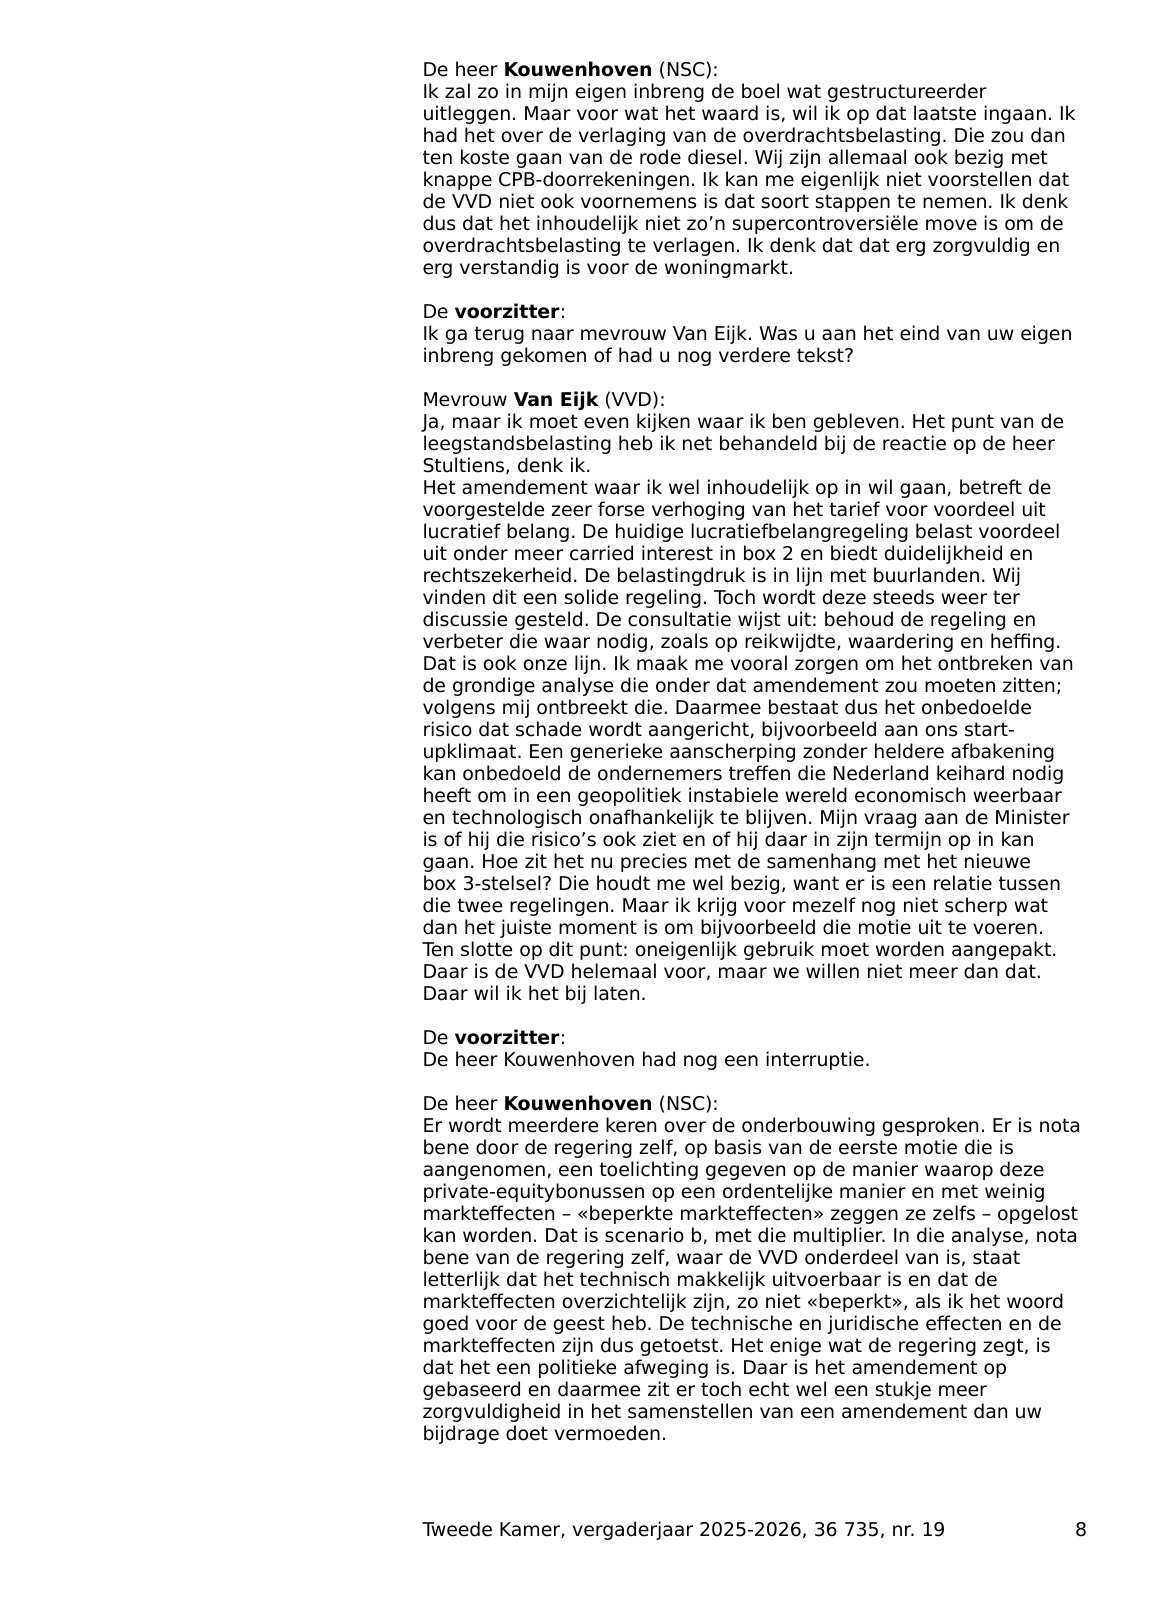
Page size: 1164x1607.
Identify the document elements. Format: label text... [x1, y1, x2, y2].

text De voorzitter: [422, 1027, 1087, 1049]
text De voorzitter: [422, 301, 1087, 323]
text Het amendement waar ik wel inhoudelijk op in wil gaan, betreft de voorgestelde zeer forse verhoging van het tarief voor voordeel uit lucratief belang. De huidige lucratiefbelangregeling belast voordeel uit onder meer carried interest in box 2 en biedt duidelijkheid en rechtszekerheid. De belastingdruk is in lijn met buurlanden. Wij vinden dit een solide regeling. Toch wordt deze steeds weer ter discussie gesteld. De consultatie wijst uit: behoud de regeling en verbeter die waar nodig, zoals op reikwijdte, waardering en heffing. Dat is ook onze lijn. Ik maak me vooral zorgen om het ontbreken van de grondige analyse die onder dat amendement zou moeten zitten; volgens mij ontbreekt die. Daarmee bestaat dus het onbedoelde risico dat schade wordt aangericht, bijvoorbeeld aan ons start-upklimaat. Een generieke aanscherping zonder heldere afbakening kan onbedoeld de ondernemers treffen die Nederland keihard nodig heeft om in een geopolitiek instabiele wereld economisch weerbaar en technologisch onafhankelijk te blijven. Mijn vraag aan de Minister is of hij die risico’s ook ziet en of hij daar in zijn termijn op in kan gaan. Hoe zit het nu precies met de samenhang met het nieuwe box 3-stelsel? Die houdt me wel bezig, want er is een relatie tussen die twee regelingen. Maar ik krijg voor mezelf nog niet scherp wat dan het juiste moment is om bijvoorbeeld die motie uit te voeren. [422, 477, 1087, 939]
text Ja, maar ik moet even kijken waar ik ben gebleven. Het punt van de leegstandsbelasting heb ik net behandeld bij de reactie op de heer Stultiens, denk ik. [422, 411, 1087, 477]
text Ten slotte op dit punt: oneigenlijk gebruik moet worden aangepakt. Daar is de VVD helemaal voor, maar we willen niet meer dan dat. Daar wil ik het bij laten. [422, 939, 1087, 1004]
text De heer Kouwenhoven (NSC): [422, 59, 1087, 81]
text De heer Kouwenhoven (NSC): [422, 1093, 1087, 1115]
text De heer Kouwenhoven had nog een interruptie. [422, 1049, 1087, 1071]
text Ik ga terug naar mevrouw Van Eijk. Was u aan het eind van uw eigen inbreng gekomen of had u nog verdere tekst? [422, 323, 1087, 367]
text Ik zal zo in mijn eigen inbreng de boel wat gestructureerder uitleggen. Maar voor wat het waard is, wil ik op dat laatste ingaan. Ik had het over de verlaging van de overdrachtsbelasting. Die zou dan ten koste gaan van de rode diesel. Wij zijn allemaal ook bezig met knappe CPB-doorrekeningen. Ik kan me eigenlijk niet voorstellen dat de VVD niet ook voornemens is dat soort stappen te nemen. Ik denk dus dat het inhoudelijk niet zo’n supercontroversiële move is om de overdrachtsbelasting te verlagen. Ik denk dat dat erg zorgvuldig en erg verstandig is voor de woningmarkt. [422, 81, 1087, 279]
text Mevrouw Van Eijk (VVD): [422, 389, 1087, 411]
text Er wordt meerdere keren over de onderbouwing gesproken. Er is nota bene door de regering zelf, op basis van de eerste motie die is aangenomen, een toelichting gegeven op de manier waarop deze private-equitybonussen op een ordentelijke manier en met weinig markteffecten – «beperkte markteffecten» zeggen ze zelfs – opgelost kan worden. Dat is scenario b, met die multiplier. In die analyse, nota bene van de regering zelf, waar de VVD onderdeel van is, staat letterlijk dat het technisch makkelijk uitvoerbaar is en dat de markteffecten overzichtelijk zijn, zo niet «beperkt», als ik het woord goed voor de geest heb. De technische en juridische effecten en de markteffecten zijn dus getoetst. Het enige wat de regering zegt, is dat het een politieke afweging is. Daar is het amendement op gebaseerd en daarmee zit er toch echt wel een stukje meer zorgvuldigheid in het samenstellen van een amendement dan uw bijdrage doet vermoeden. [422, 1115, 1087, 1444]
